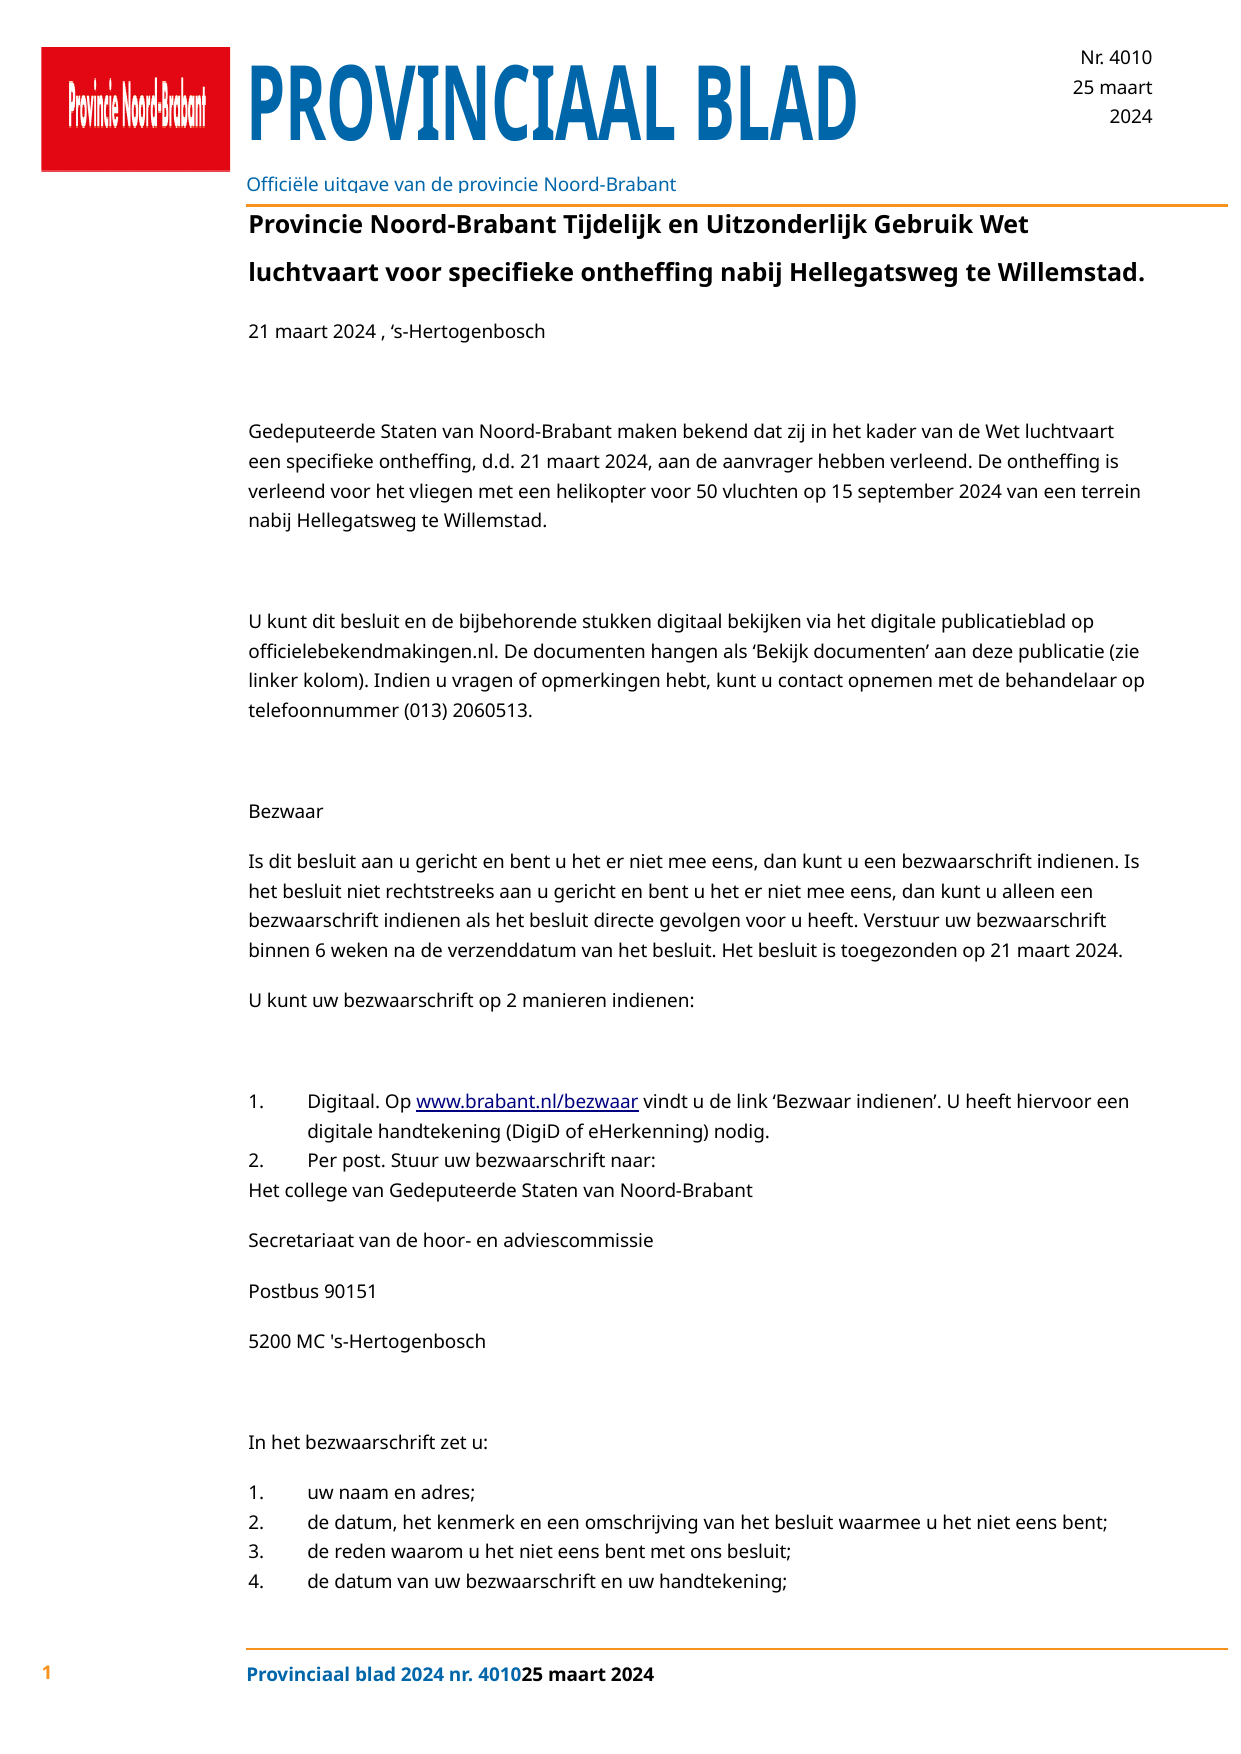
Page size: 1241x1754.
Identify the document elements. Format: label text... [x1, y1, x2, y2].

text Het college van Gedeputeerde Staten van Noord-Brabant [248, 1177, 1152, 1203]
text Postbus 90151 [248, 1278, 1152, 1304]
list de reden waarom u het niet eens bent met ons besluit; [248, 1539, 1152, 1564]
list Per post. Stuur uw bezwaarschrift naar: [248, 1147, 1152, 1173]
text U kunt dit besluit en de bijbehorende stukken digitaal bekijken via het digitale publicatieblad op officielebekendmakingen.nl. De documenten hangen als ‘Bekijk documenten’ aan deze publicatie (zie linker kolom). Indien u vragen of opmerkingen hebt, kunt u contact opnemen met de behandelaar op telefoonnummer (013) 2060513. [248, 608, 1152, 723]
list uw naam en adres; [248, 1479, 1152, 1505]
list de datum van uw bezwaarschrift en uw handtekening; [248, 1568, 1152, 1594]
list Digitaal. Op www.brabant.nl/bezwaar vindt u de link ‘Bezwaar indienen’. U heeft hiervoor een digitale handtekening (DigiD of eHerkenning) nodig. [248, 1088, 1152, 1144]
list de datum, het kenmerk en een omschrijving van het besluit waarmee u het niet eens bent; [248, 1509, 1152, 1535]
text Gedeputeerde Staten van Noord-Brabant maken bekend dat zij in het kader van de Wet luchtvaart een specifieke ontheffing, d.d. 21 maart 2024, aan de aanvrager hebben verleend. De ontheffing is verleend voor het vliegen met een helikopter voor 50 vluchten op 15 september 2024 van een terrein nabij Hellegatsweg te Willemstad. [248, 419, 1152, 533]
text Provincie Noord-Brabant Tijdelijk en Uitzonderlijk Gebruik Wet luchtvaart voor specifieke ontheffing nabij Hellegatsweg te Willemstad. [248, 207, 1152, 288]
text In het bezwaarschrift zet u: [248, 1429, 1152, 1455]
text 21 maart 2024 , ‘s-Hertogenbosch [248, 318, 1152, 344]
text Is dit besluit aan u gericht en bent u het er niet mee eens, dan kunt u een bezwaarschrift indienen. Is het besluit niet rechtstreeks aan u gericht en bent u het er niet mee eens, dan kunt u alleen een bezwaarschrift indienen als het besluit directe gevolgen voor u heeft. Verstuur uw bezwaarschrift binnen 6 weken na de verzenddatum van het besluit. Het besluit is toegezonden op 21 maart 2024. [248, 848, 1152, 963]
picture [41, 47, 231, 172]
text Bezwaar [248, 798, 1152, 824]
text 5200 MC 's‑Hertogenbosch [248, 1328, 1152, 1354]
text U kunt uw bezwaarschrift op 2 manieren indienen: [248, 987, 1152, 1013]
text Secretariaat van de hoor- en adviescommissie [248, 1227, 1152, 1253]
